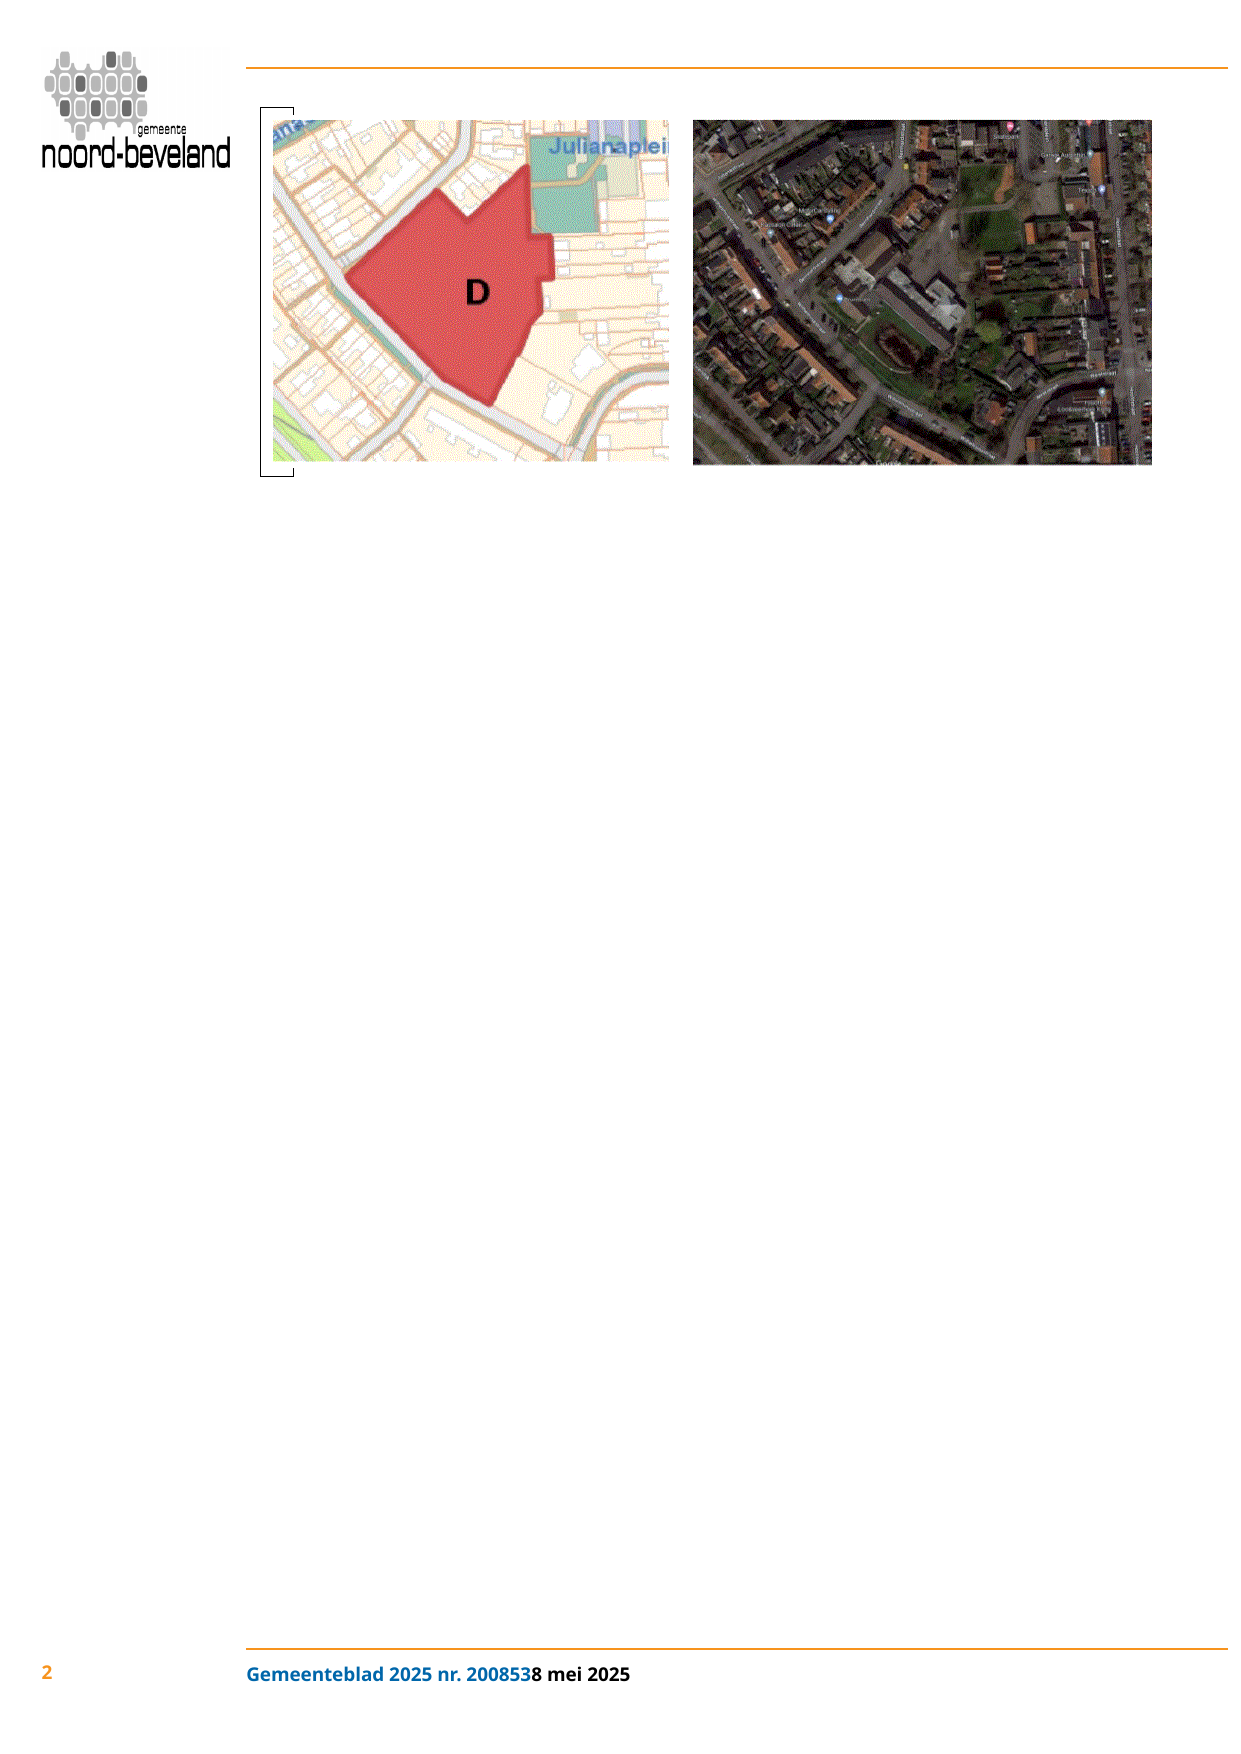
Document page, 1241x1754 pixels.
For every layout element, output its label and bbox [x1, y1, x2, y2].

picture [41, 47, 231, 172]
picture [268, 115, 1155, 468]
